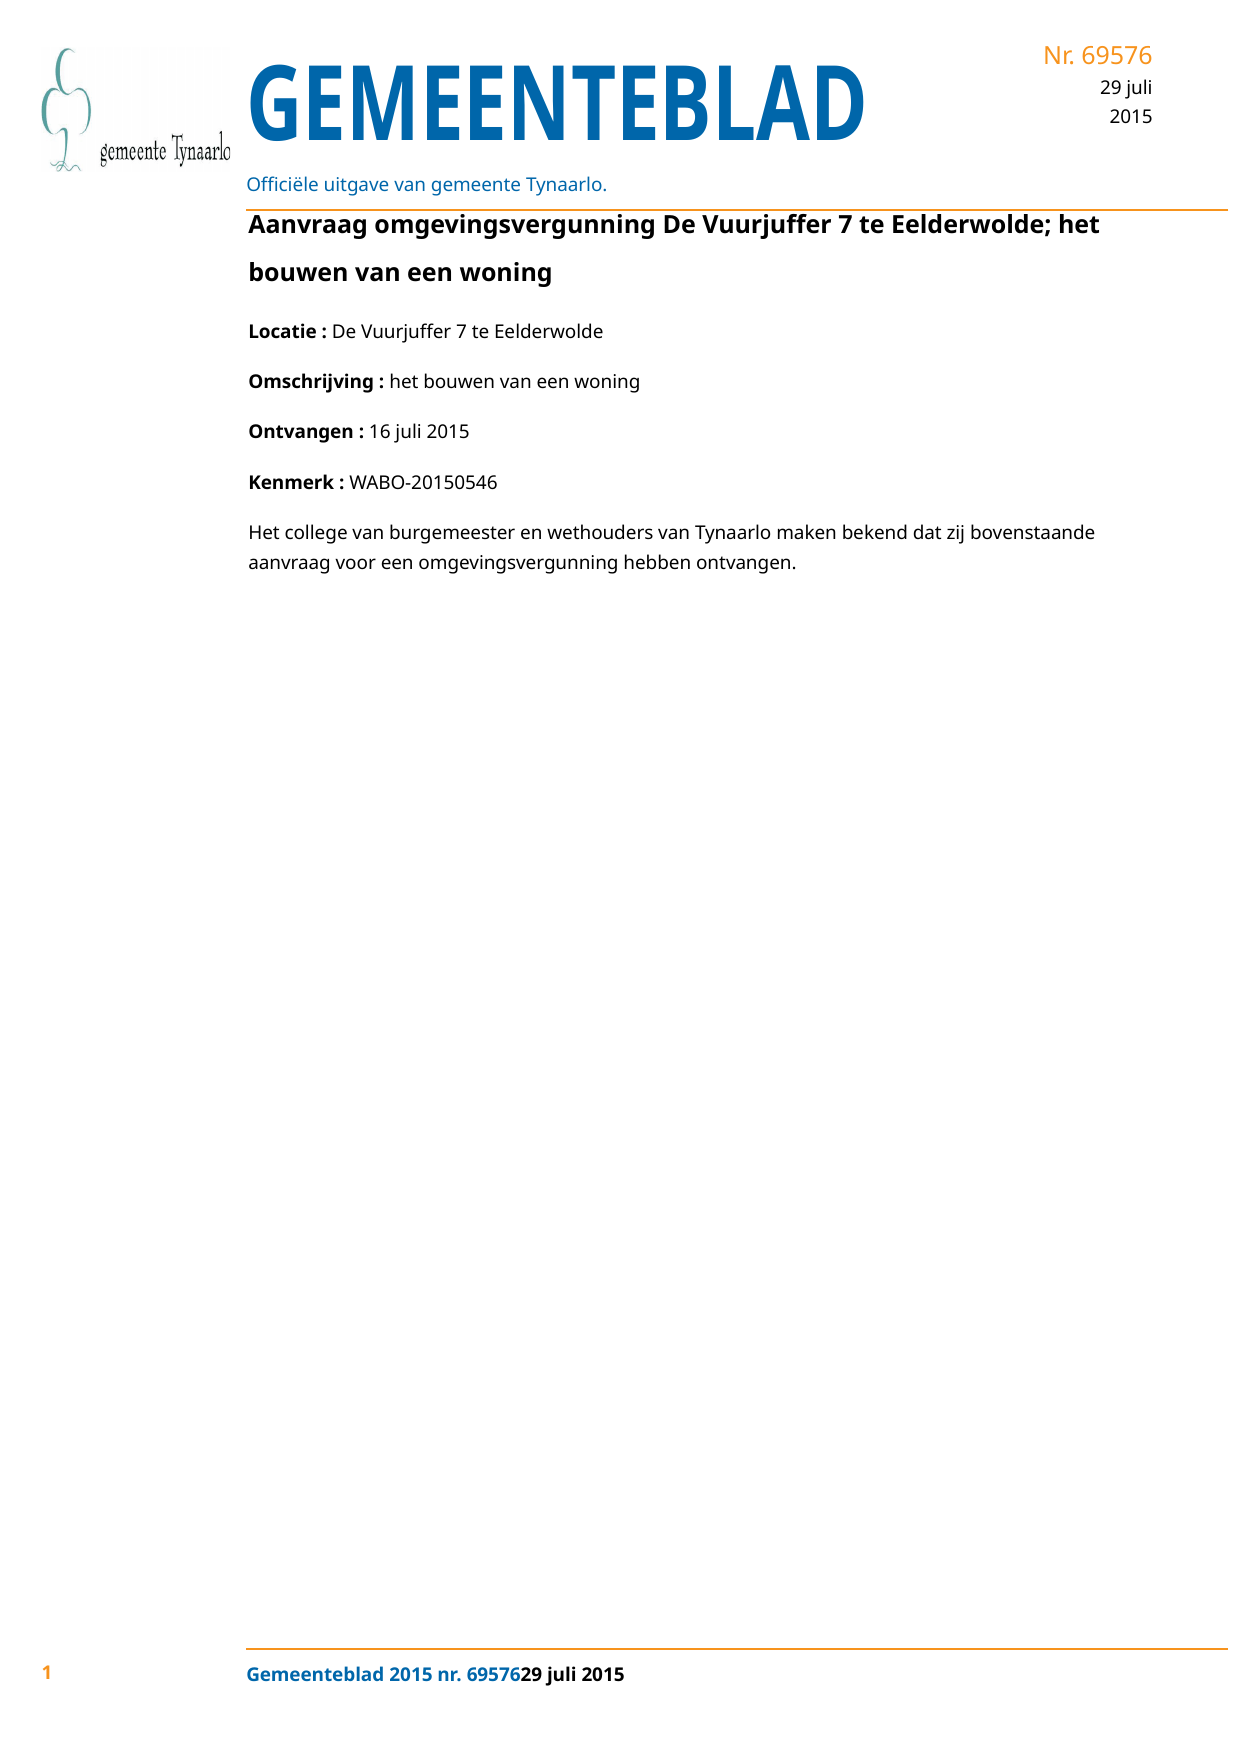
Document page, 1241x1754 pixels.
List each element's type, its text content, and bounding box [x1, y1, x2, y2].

text Kenmerk : WABO-20150546 [248, 469, 1152, 495]
text Aanvraag omgevingsvergunning De Vuurjuffer 7 te Eelderwolde; het bouwen van een woning [248, 211, 1152, 288]
text Het college van burgemeester en wethouders van Tynaarlo maken bekend dat zij bovenstaande aanvraag voor een omgevingsvergunning hebben ontvangen. [248, 519, 1152, 575]
picture [41, 47, 231, 172]
text Locatie : De Vuurjuffer 7 te Eelderwolde [248, 318, 1152, 344]
text Omschrijving : het bouwen van een woning [248, 368, 1152, 394]
text Ontvangen : 16 juli 2015 [248, 419, 1152, 444]
